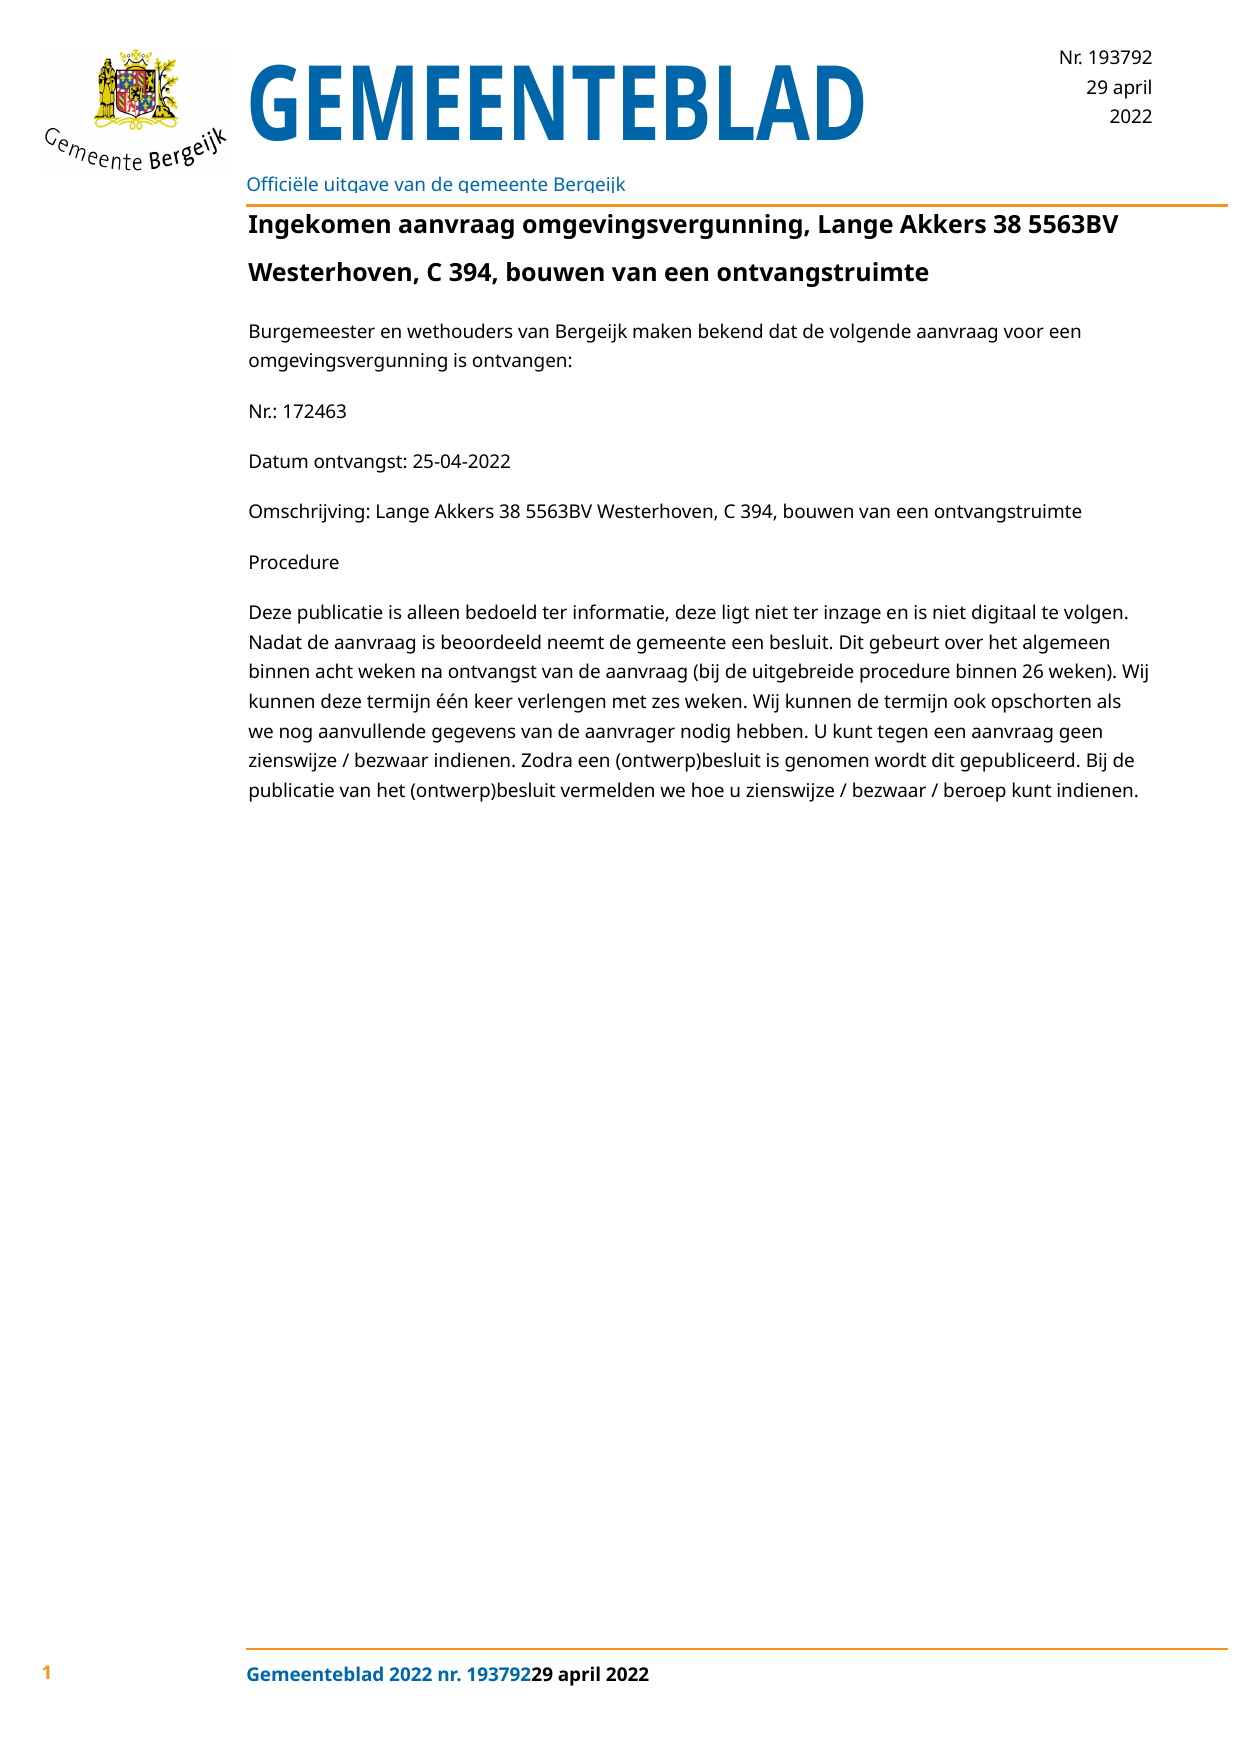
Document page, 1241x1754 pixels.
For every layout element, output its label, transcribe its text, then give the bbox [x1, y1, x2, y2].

text Burgemeester en wethouders van Bergeijk maken bekend dat de volgende aanvraag voor een omgevingsvergunning is ontvangen: [248, 318, 1152, 373]
text Datum ontvangst: 25-04-2022 [248, 448, 1152, 474]
text Procedure [248, 549, 1152, 575]
picture [41, 47, 231, 172]
text Omschrijving: Lange Akkers 38 5563BV Westerhoven, C 394, bouwen van een ontvangstruimte [248, 499, 1152, 524]
text Deze publicatie is alleen bedoeld ter informatie, deze ligt niet ter inzage en is niet digitaal te volgen. Nadat de aanvraag is beoordeeld neemt de gemeente een besluit. Dit gebeurt over het algemeen binnen acht weken na ontvangst van de aanvraag (bij de uitgebreide procedure binnen 26 weken). Wij kunnen deze termijn één keer verlengen met zes weken. Wij kunnen de termijn ook opschorten als we nog aanvullende gegevens van de aanvrager nodig hebben. U kunt tegen een aanvraag geen zienswijze / bezwaar indienen. Zodra een (ontwerp)besluit is genomen wordt dit gepubliceerd. Bij de publicatie van het (ontwerp)besluit vermelden we hoe u zienswijze / bezwaar / beroep kunt indienen. [248, 599, 1152, 803]
text Ingekomen aanvraag omgevingsvergunning, Lange Akkers 38 5563BV Westerhoven, C 394, bouwen van een ontvangstruimte [248, 207, 1152, 288]
text Nr.: 172463 [248, 398, 1152, 424]
